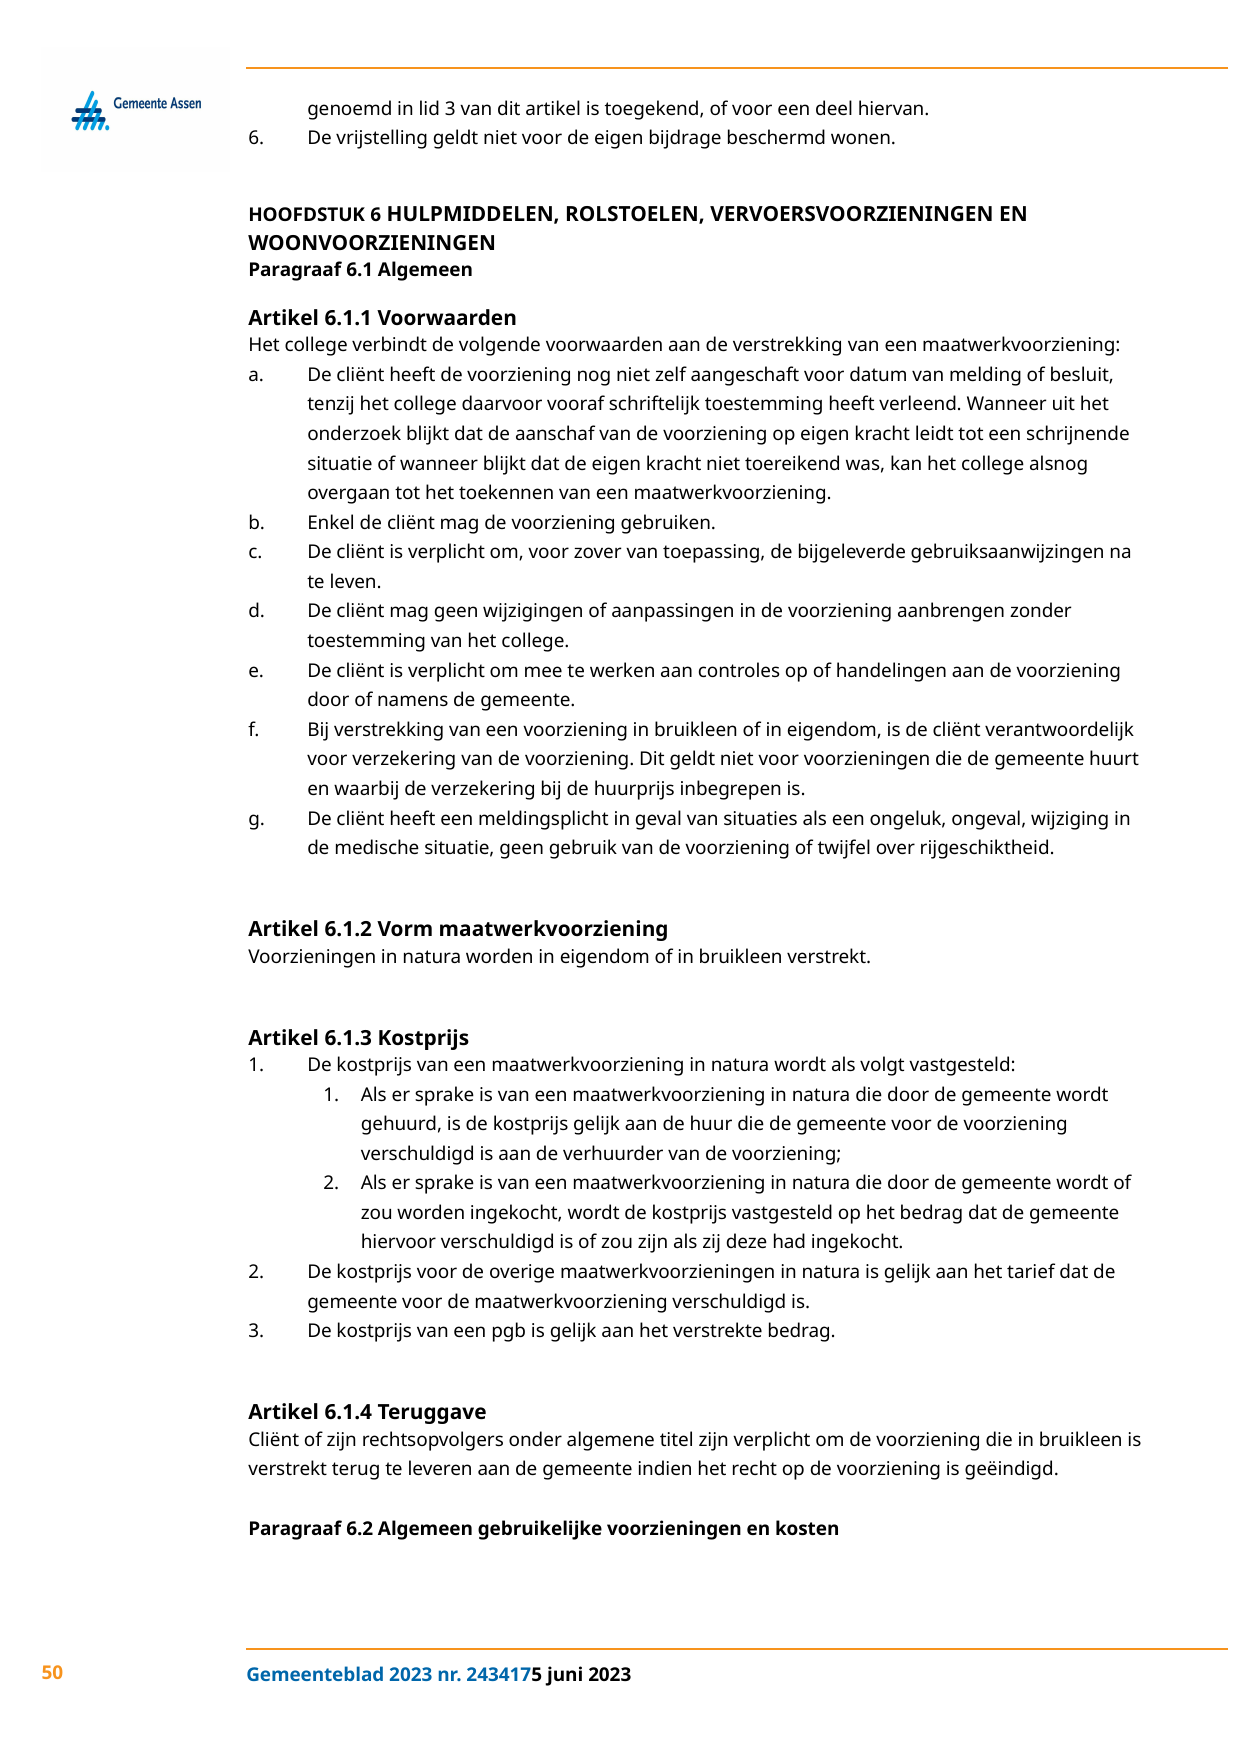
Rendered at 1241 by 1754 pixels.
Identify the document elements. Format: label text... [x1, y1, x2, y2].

text Artikel 6.1.3 Kostprijs [248, 1023, 1152, 1051]
text Cliënt of zijn rechtsopvolgers onder algemene titel zijn verplicht om de voorziening die in bruikleen is verstrekt terug te leveren aan de gemeente indien het recht op de voorziening is geëindigd. [248, 1426, 1152, 1481]
list De cliënt is verplicht om mee te werken aan controles op of handelingen aan de voorziening door of namens de gemeente. [248, 657, 1152, 712]
text HOOFDSTUK 6 HULPMIDDELEN, ROLSTOELEN, VERVOERSVOORZIENINGEN EN WOONVOORZIENINGEN [248, 199, 1152, 256]
text Artikel 6.1.4 Teruggave [248, 1397, 1152, 1426]
text Voorzieningen in natura worden in eigendom of in bruikleen verstrekt. [248, 943, 1152, 968]
list De kostprijs van een maatwerkvoorziening in natura wordt als volgt vastgesteld: [248, 1051, 1152, 1077]
text Artikel 6.1.2 Vorm maatwerkvoorziening [248, 914, 1152, 943]
list genoemd in lid 3 van dit artikel is toegekend, of voor een deel hiervan. [248, 95, 1152, 121]
list De cliënt heeft de voorziening nog niet zelf aangeschaft voor datum van melding of besluit, tenzij het college daarvoor vooraf schriftelijk toestemming heeft verleend. Wanneer uit het onderzoek blijkt dat de aanschaf van de voorziening op eigen kracht leidt tot een schrijnende situatie of wanneer blijkt dat de eigen kracht niet toereikend was, kan het college alsnog overgaan tot het toekennen van een maatwerkvoorziening. [248, 361, 1152, 505]
list De cliënt is verplicht om, voor zover van toepassing, de bijgeleverde gebruiksaanwijzingen na te leven. [248, 538, 1152, 594]
list Als er sprake is van een maatwerkvoorziening in natura die door de gemeente wordt of zou worden ingekocht, wordt de kostprijs vastgesteld op het bedrag dat de gemeente hiervoor verschuldigd is of zou zijn als zij deze had ingekocht. [323, 1169, 1152, 1254]
list De vrijstelling geldt niet voor de eigen bijdrage beschermd wonen. [248, 124, 1152, 150]
list De cliënt mag geen wijzigingen of aanpassingen in de voorziening aanbrengen zonder toestemming van het college. [248, 598, 1152, 653]
list Enkel de cliënt mag de voorziening gebruiken. [248, 509, 1152, 535]
list De kostprijs voor de overige maatwerkvoorzieningen in natura is gelijk aan het tarief dat de gemeente voor de maatwerkvoorziening verschuldigd is. [248, 1258, 1152, 1314]
text Paragraaf 6.2 Algemeen gebruikelijke voorzieningen en kosten [248, 1515, 1152, 1540]
list Als er sprake is van een maatwerkvoorziening in natura die door de gemeente wordt gehuurd, is de kostprijs gelijk aan de huur die de gemeente voor de voorziening verschuldigd is aan de verhuurder van de voorziening; [323, 1081, 1152, 1166]
picture [41, 47, 231, 172]
text Artikel 6.1.1 Voorwaarden [248, 303, 1152, 331]
list Bij verstrekking van een voorziening in bruikleen of in eigendom, is de cliënt verantwoordelijk voor verzekering van de voorziening. Dit geldt niet voor voorzieningen die de gemeente huurt en waarbij de verzekering bij de huurprijs inbegrepen is. [248, 716, 1152, 801]
list De cliënt heeft een meldingsplicht in geval van situaties als een ongeluk, ongeval, wijziging in de medische situatie, geen gebruik van de voorziening of twijfel over rijgeschiktheid. [248, 805, 1152, 860]
text Het college verbindt de volgende voorwaarden aan de verstrekking van een maatwerkvoorziening: [248, 331, 1152, 357]
text Paragraaf 6.1 Algemeen [248, 256, 1152, 282]
list De kostprijs van een pgb is gelijk aan het verstrekte bedrag. [248, 1317, 1152, 1343]
